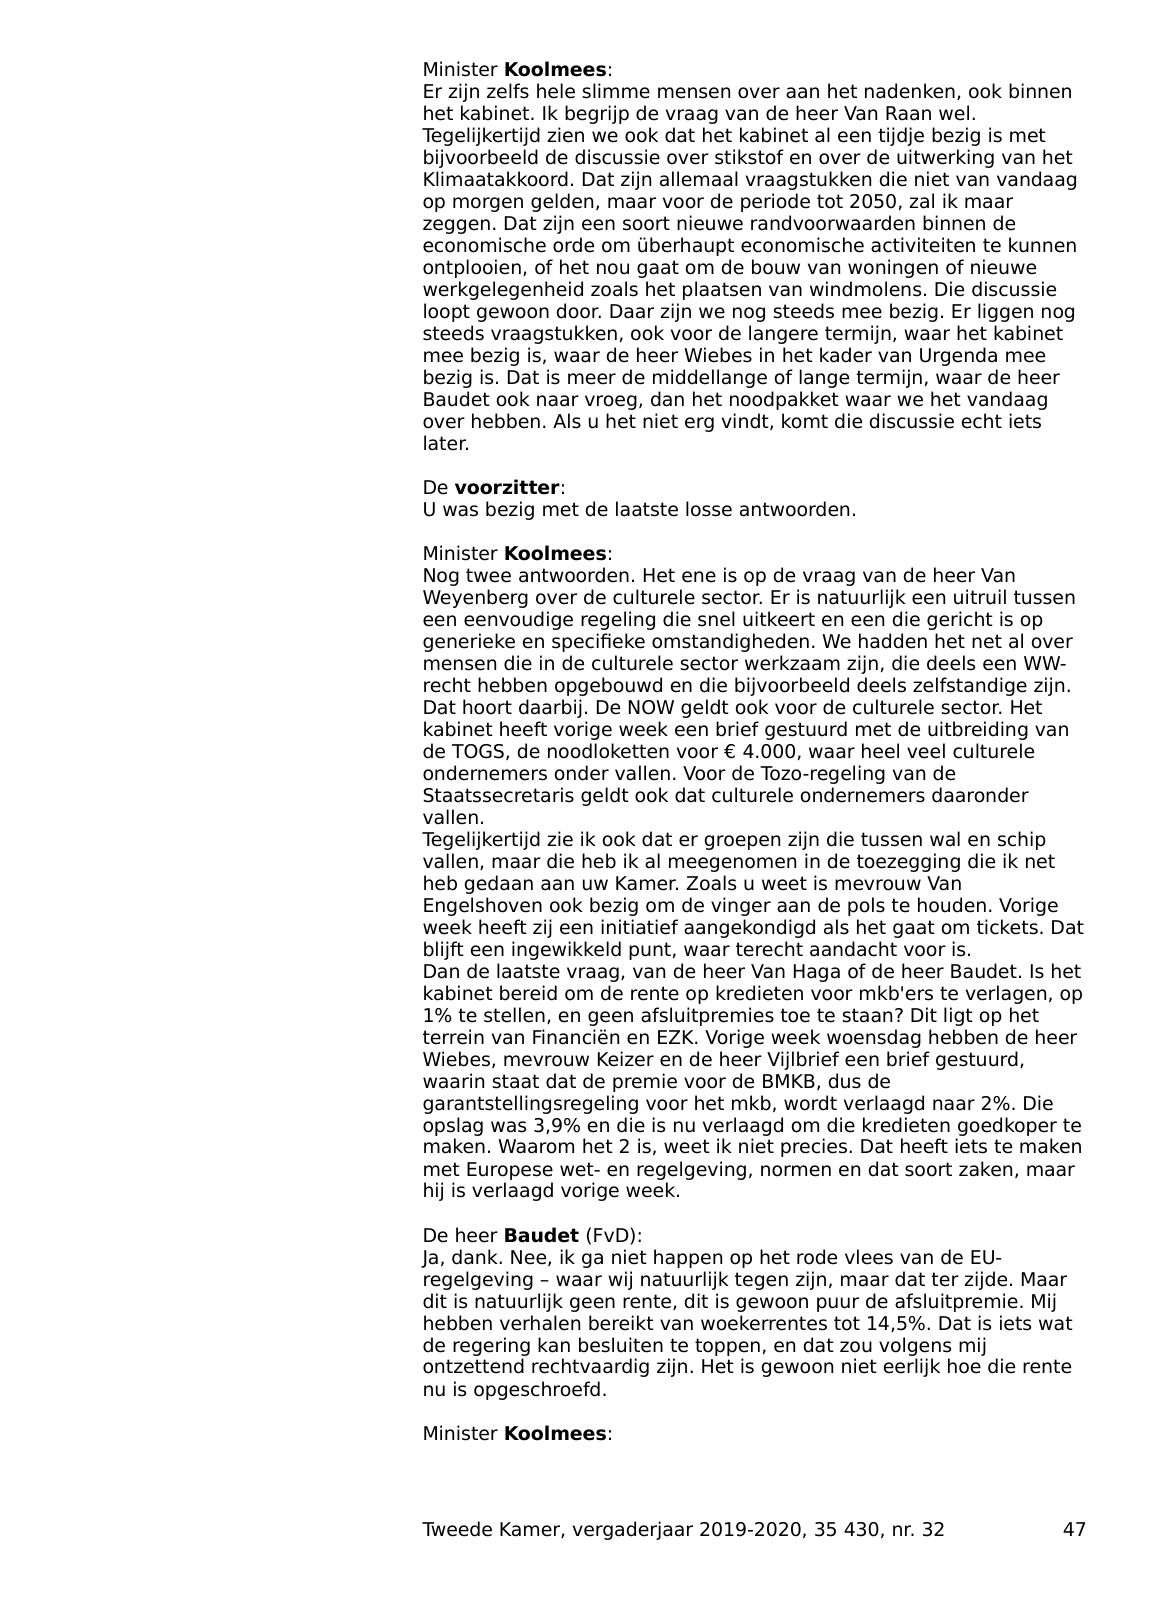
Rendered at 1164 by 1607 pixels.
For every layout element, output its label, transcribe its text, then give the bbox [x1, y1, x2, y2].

text Tegelijkertijd zie ik ook dat er groepen zijn die tussen wal en schip vallen, maar die heb ik al meegenomen in de toezegging die ik net heb gedaan aan uw Kamer. Zoals u weet is mevrouw Van Engelshoven ook bezig om de vinger aan de pols te houden. Vorige week heeft zij een initiatief aangekondigd als het gaat om tickets. Dat blijft een ingewikkeld punt, waar terecht aandacht voor is. [422, 829, 1087, 961]
text Er zijn zelfs hele slimme mensen over aan het nadenken, ook binnen het kabinet. Ik begrijp de vraag van de heer Van Raan wel. Tegelijkertijd zien we ook dat het kabinet al een tijdje bezig is met bijvoorbeeld de discussie over stikstof en over de uitwerking van het Klimaatakkoord. Dat zijn allemaal vraagstukken die niet van vandaag op morgen gelden, maar voor de periode tot 2050, zal ik maar zeggen. Dat zijn een soort nieuwe randvoorwaarden binnen de economische orde om überhaupt economische activiteiten te kunnen ontplooien, of het nou gaat om de bouw van woningen of nieuwe werkgelegenheid zoals het plaatsen van windmolens. Die discussie loopt gewoon door. Daar zijn we nog steeds mee bezig. Er liggen nog steeds vraagstukken, ook voor de langere termijn, waar het kabinet mee bezig is, waar de heer Wiebes in het kader van Urgenda mee bezig is. Dat is meer de middellange of lange termijn, waar de heer Baudet ook naar vroeg, dan het noodpakket waar we het vandaag over hebben. Als u het niet erg vindt, komt die discussie echt iets later. [422, 81, 1087, 455]
text Dan de laatste vraag, van de heer Van Haga of de heer Baudet. Is het kabinet bereid om de rente op kredieten voor mkb'ers te verlagen, op 1% te stellen, en geen afsluitpremies toe te staan? Dit ligt op het terrein van Financiën en EZK. Vorige week woensdag hebben de heer Wiebes, mevrouw Keizer en de heer Vijlbrief een brief gestuurd, waarin staat dat de premie voor de BMKB, dus de garantstellingsregeling voor het mkb, wordt verlaagd naar 2%. Die opslag was 3,9% en die is nu verlaagd om die kredieten goedkoper te maken. Waarom het 2 is, weet ik niet precies. Dat heeft iets te maken met Europese wet- en regelgeving, normen en dat soort zaken, maar hij is verlaagd vorige week. [422, 961, 1087, 1202]
text U was bezig met de laatste losse antwoorden. [422, 499, 1087, 521]
text Minister Koolmees: [422, 1423, 1087, 1444]
text De heer Baudet (FvD): [422, 1224, 1087, 1247]
text Nog twee antwoorden. Het ene is op de vraag van de heer Van Weyenberg over de culturele sector. Er is natuurlijk een uitruil tussen een eenvoudige regeling die snel uitkeert en een die gericht is op generieke en specifieke omstandigheden. We hadden het net al over mensen die in de culturele sector werkzaam zijn, die deels een WW-recht hebben opgebouwd en die bijvoorbeeld deels zelfstandige zijn. Dat hoort daarbij. De NOW geldt ook voor de culturele sector. Het kabinet heeft vorige week een brief gestuurd met de uitbreiding van de TOGS, de noodloketten voor € 4.000, waar heel veel culturele ondernemers onder vallen. Voor de Tozo-regeling van de Staatssecretaris geldt ook dat culturele ondernemers daaronder vallen. [422, 565, 1087, 829]
text Ja, dank. Nee, ik ga niet happen op het rode vlees van de EU-regelgeving – waar wij natuurlijk tegen zijn, maar dat ter zijde. Maar dit is natuurlijk geen rente, dit is gewoon puur de afsluitpremie. Mij hebben verhalen bereikt van woekerrentes tot 14,5%. Dat is iets wat de regering kan besluiten te toppen, en dat zou volgens mij ontzettend rechtvaardig zijn. Het is gewoon niet eerlijk hoe die rente nu is opgeschroefd. [422, 1247, 1087, 1400]
text Minister Koolmees: [422, 543, 1087, 565]
text De voorzitter: [422, 477, 1087, 499]
text Minister Koolmees: [422, 59, 1087, 81]
